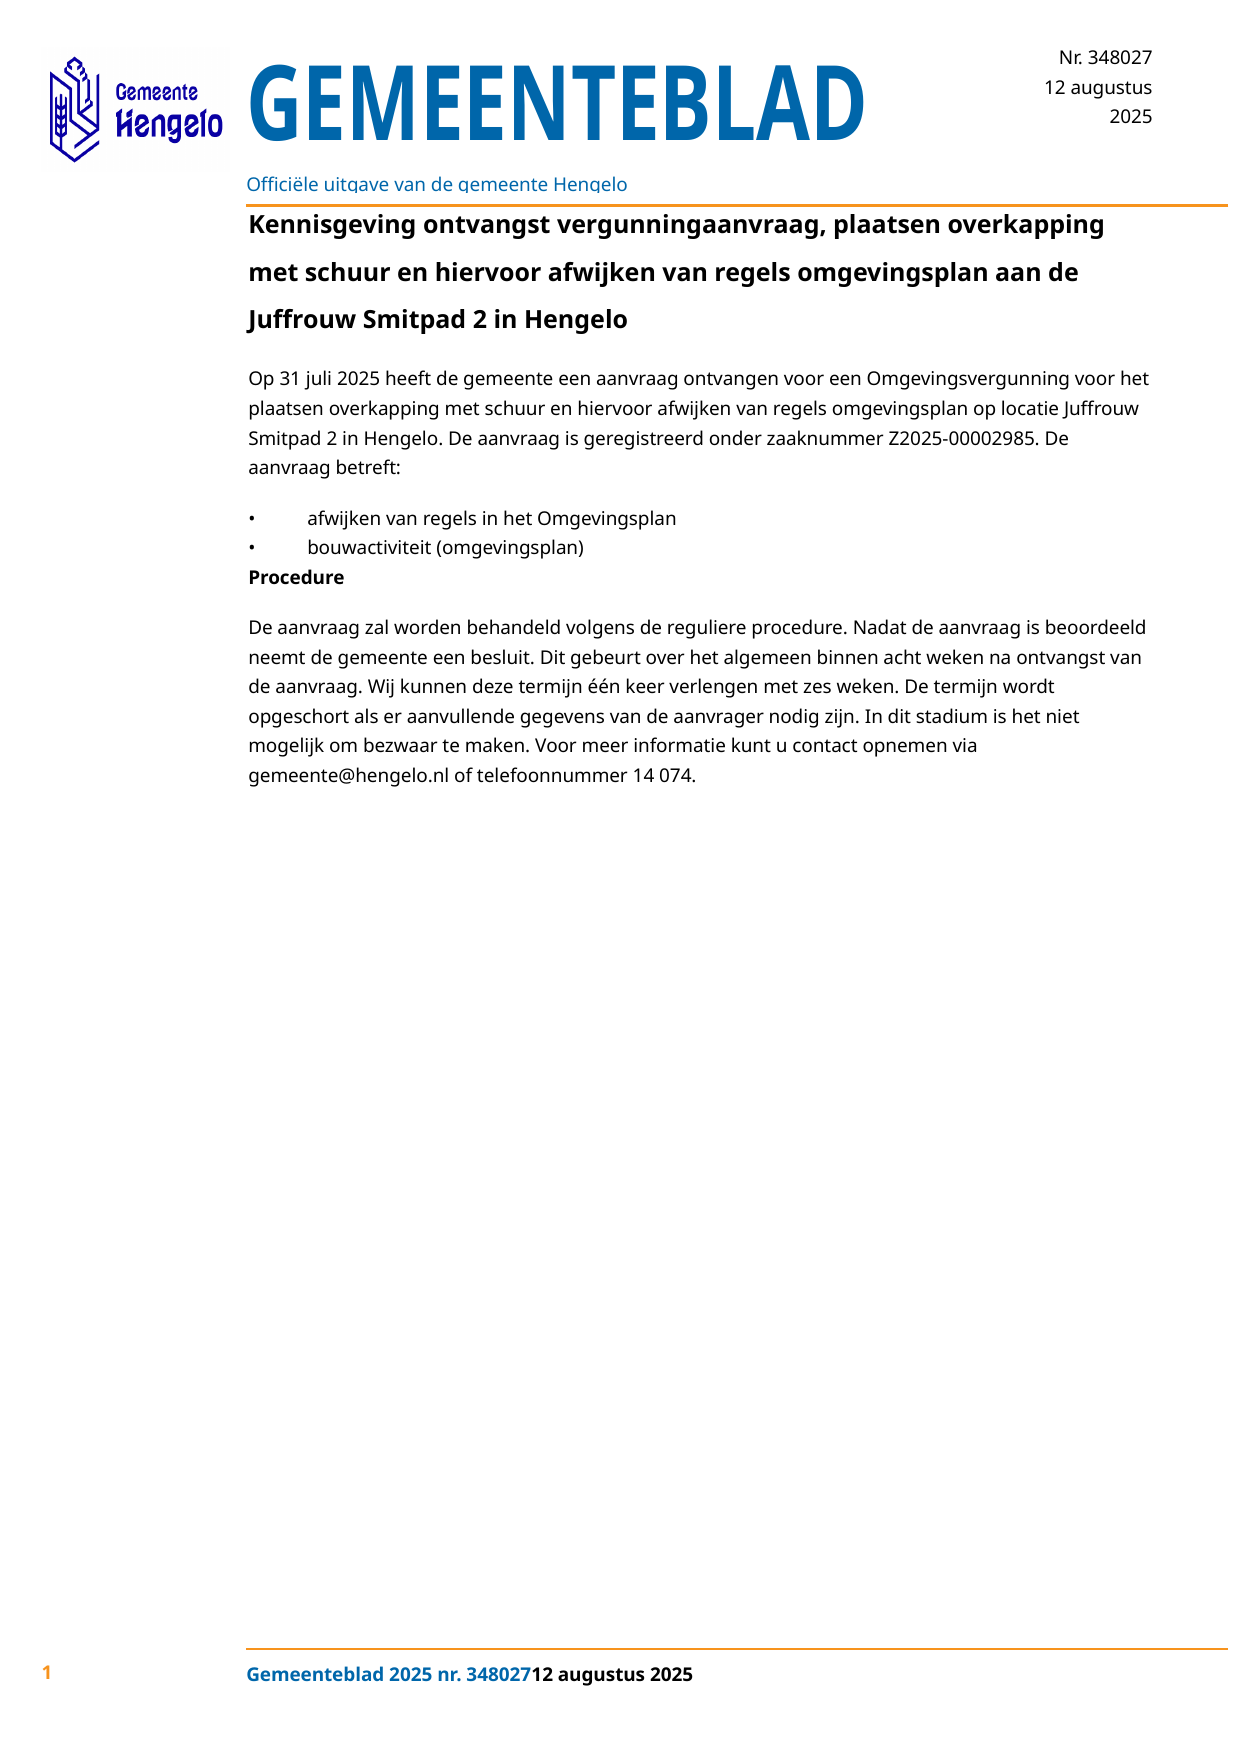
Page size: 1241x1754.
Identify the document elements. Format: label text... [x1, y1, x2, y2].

text De aanvraag zal worden behandeld volgens de reguliere procedure. Nadat de aanvraag is beoordeeld neemt de gemeente een besluit. Dit gebeurt over het algemeen binnen acht weken na ontvangst van de aanvraag. Wij kunnen deze termijn één keer verlengen met zes weken. De termijn wordt opgeschort als er aanvullende gegevens van de aanvrager nodig zijn. In dit stadium is het niet mogelijk om bezwaar te maken. Voor meer informatie kunt u contact opnemen via gemeente@hengelo.nl of telefoonnummer 14 074. [248, 614, 1152, 788]
picture [41, 47, 231, 172]
list bouwactiviteit (omgevingsplan) [248, 534, 1152, 560]
text Kennisgeving ontvangst vergunningaanvraag, plaatsen overkapping met schuur en hiervoor afwijken van regels omgevingsplan aan de Juffrouw Smitpad 2 in Hengelo [248, 207, 1152, 336]
text Op 31 juli 2025 heeft de gemeente een aanvraag ontvangen voor een Omgevingsvergunning voor het plaatsen overkapping met schuur en hiervoor afwijken van regels omgevingsplan op locatie Juffrouw Smitpad 2 in Hengelo. De aanvraag is geregistreerd onder zaaknummer Z2025-00002985. De aanvraag betreft: [248, 366, 1152, 480]
list afwijken van regels in het Omgevingsplan [248, 505, 1152, 530]
text Procedure [248, 564, 1152, 589]
